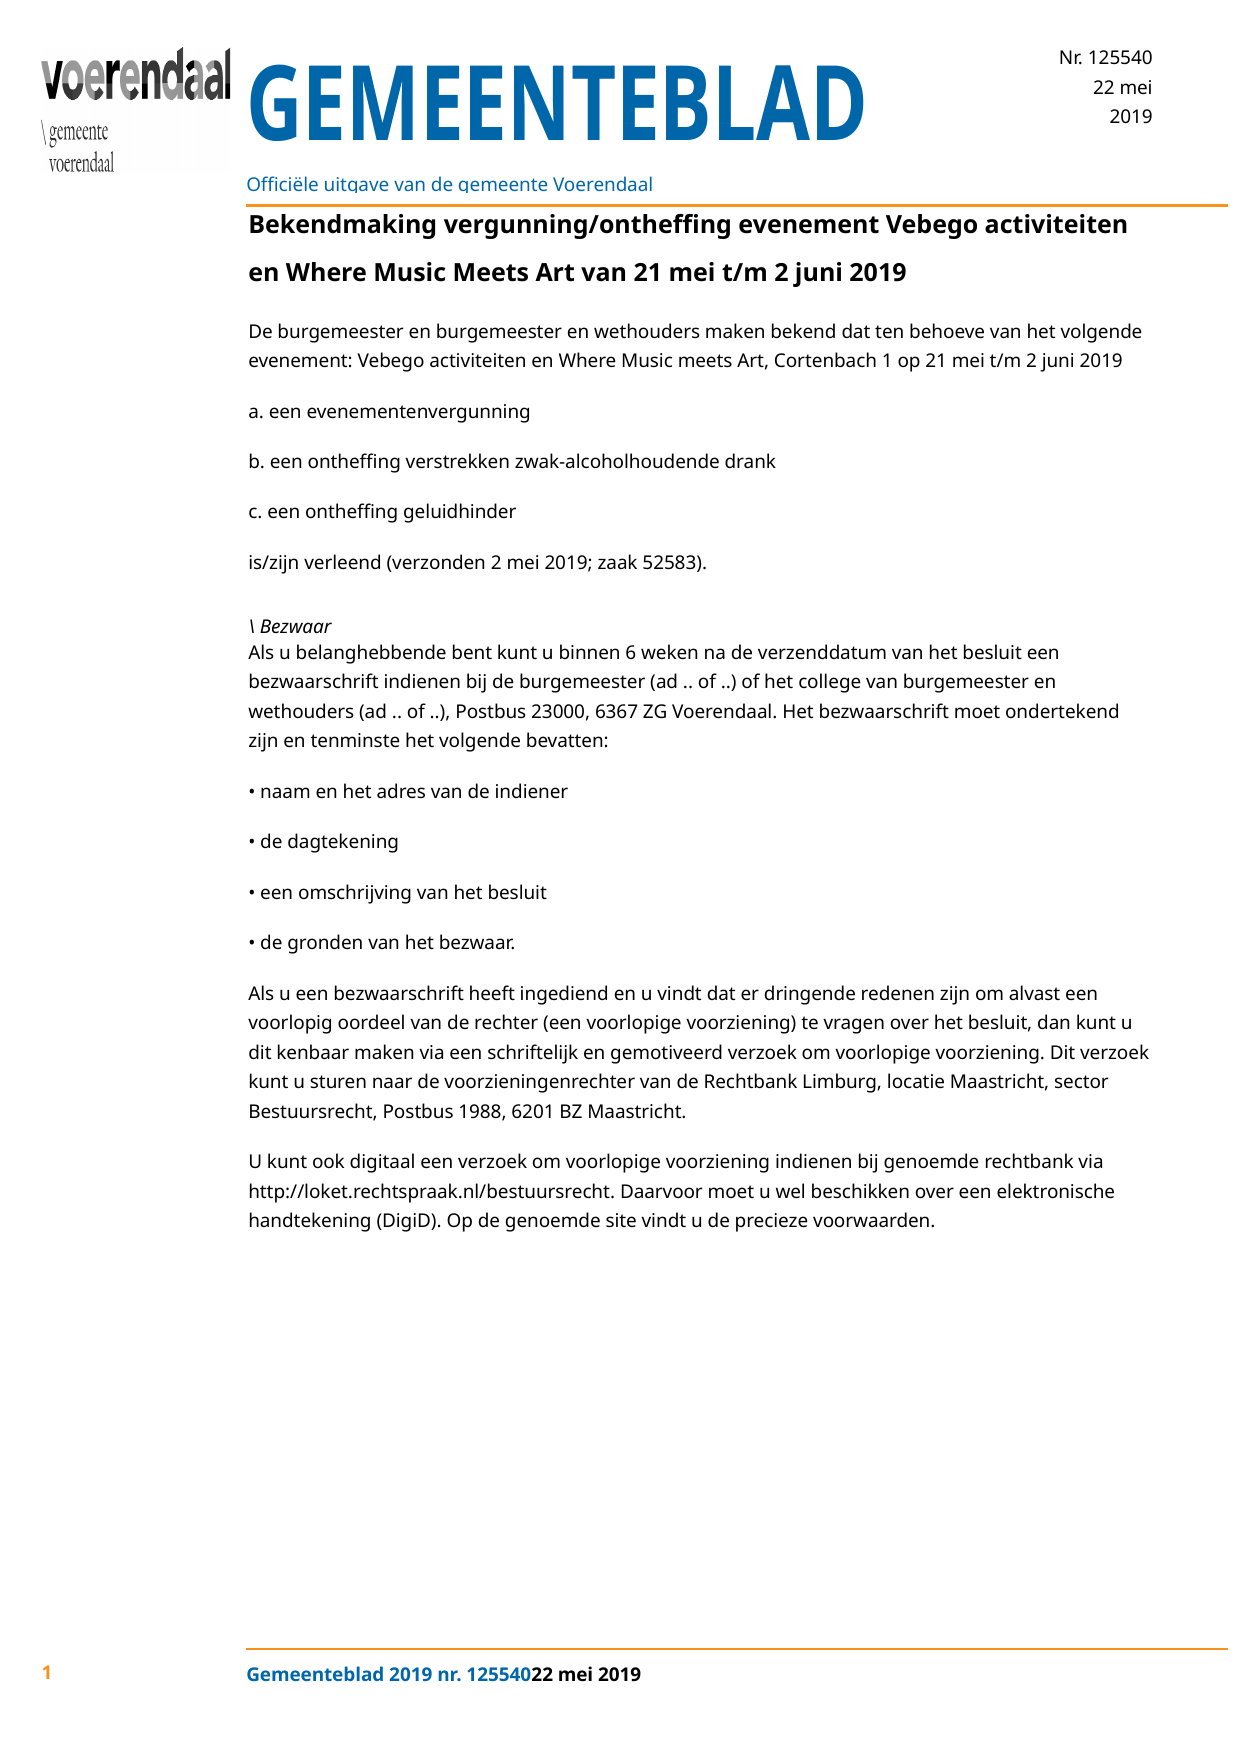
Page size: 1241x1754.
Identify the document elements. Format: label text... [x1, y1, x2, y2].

picture [41, 47, 231, 172]
text is/zijn verleend (verzonden 2 mei 2019; zaak 52583). [248, 549, 1152, 575]
text • de dagtekening [248, 828, 1152, 854]
text \ Bezwaar [248, 613, 1152, 639]
text De burgemeester en burgemeester en wethouders maken bekend dat ten behoeve van het volgende evenement: Vebego activiteiten en Where Music meets Art, Cortenbach 1 op 21 mei t/m 2 juni 2019 [248, 318, 1152, 373]
text • een omschrijving van het besluit [248, 879, 1152, 904]
text b. een ontheffing verstrekken zwak-alcoholhoudende drank [248, 448, 1152, 474]
text U kunt ook digitaal een verzoek om voorlopige voorziening indienen bij genoemde rechtbank via http://loket.rechtspraak.nl/bestuursrecht. Daarvoor moet u wel beschikken over een elektronische handtekening (DigiD). Op de genoemde site vindt u de precieze voorwaarden. [248, 1148, 1152, 1233]
text a. een evenementenvergunning [248, 398, 1152, 424]
text Als u een bezwaarschrift heeft ingediend en u vindt dat er dringende redenen zijn om alvast een voorlopig oordeel van de rechter (een voorlopige voorziening) te vragen over het besluit, dan kunt u dit kenbaar maken via een schriftelijk en gemotiveerd verzoek om voorlopige voorziening. Dit verzoek kunt u sturen naar de voorzieningenrechter van de Rechtbank Limburg, locatie Maastricht, sector Bestuursrecht, Postbus 1988, 6201 BZ Maastricht. [248, 980, 1152, 1124]
text • naam en het adres van de indiener [248, 778, 1152, 804]
text Bekendmaking vergunning/ontheffing evenement Vebego activiteiten en Where Music Meets Art van 21 mei t/m 2 juni 2019 [248, 207, 1152, 288]
text • de gronden van het bezwaar. [248, 929, 1152, 955]
text c. een ontheffing geluidhinder [248, 499, 1152, 524]
text Als u belanghebbende bent kunt u binnen 6 weken na de verzenddatum van het besluit een bezwaarschrift indienen bij de burgemeester (ad .. of ..) of het college van burgemeester en wethouders (ad .. of ..), Postbus 23000, 6367 ZG Voerendaal. Het bezwaarschrift moet ondertekend zijn en tenminste het volgende bevatten: [248, 639, 1152, 753]
